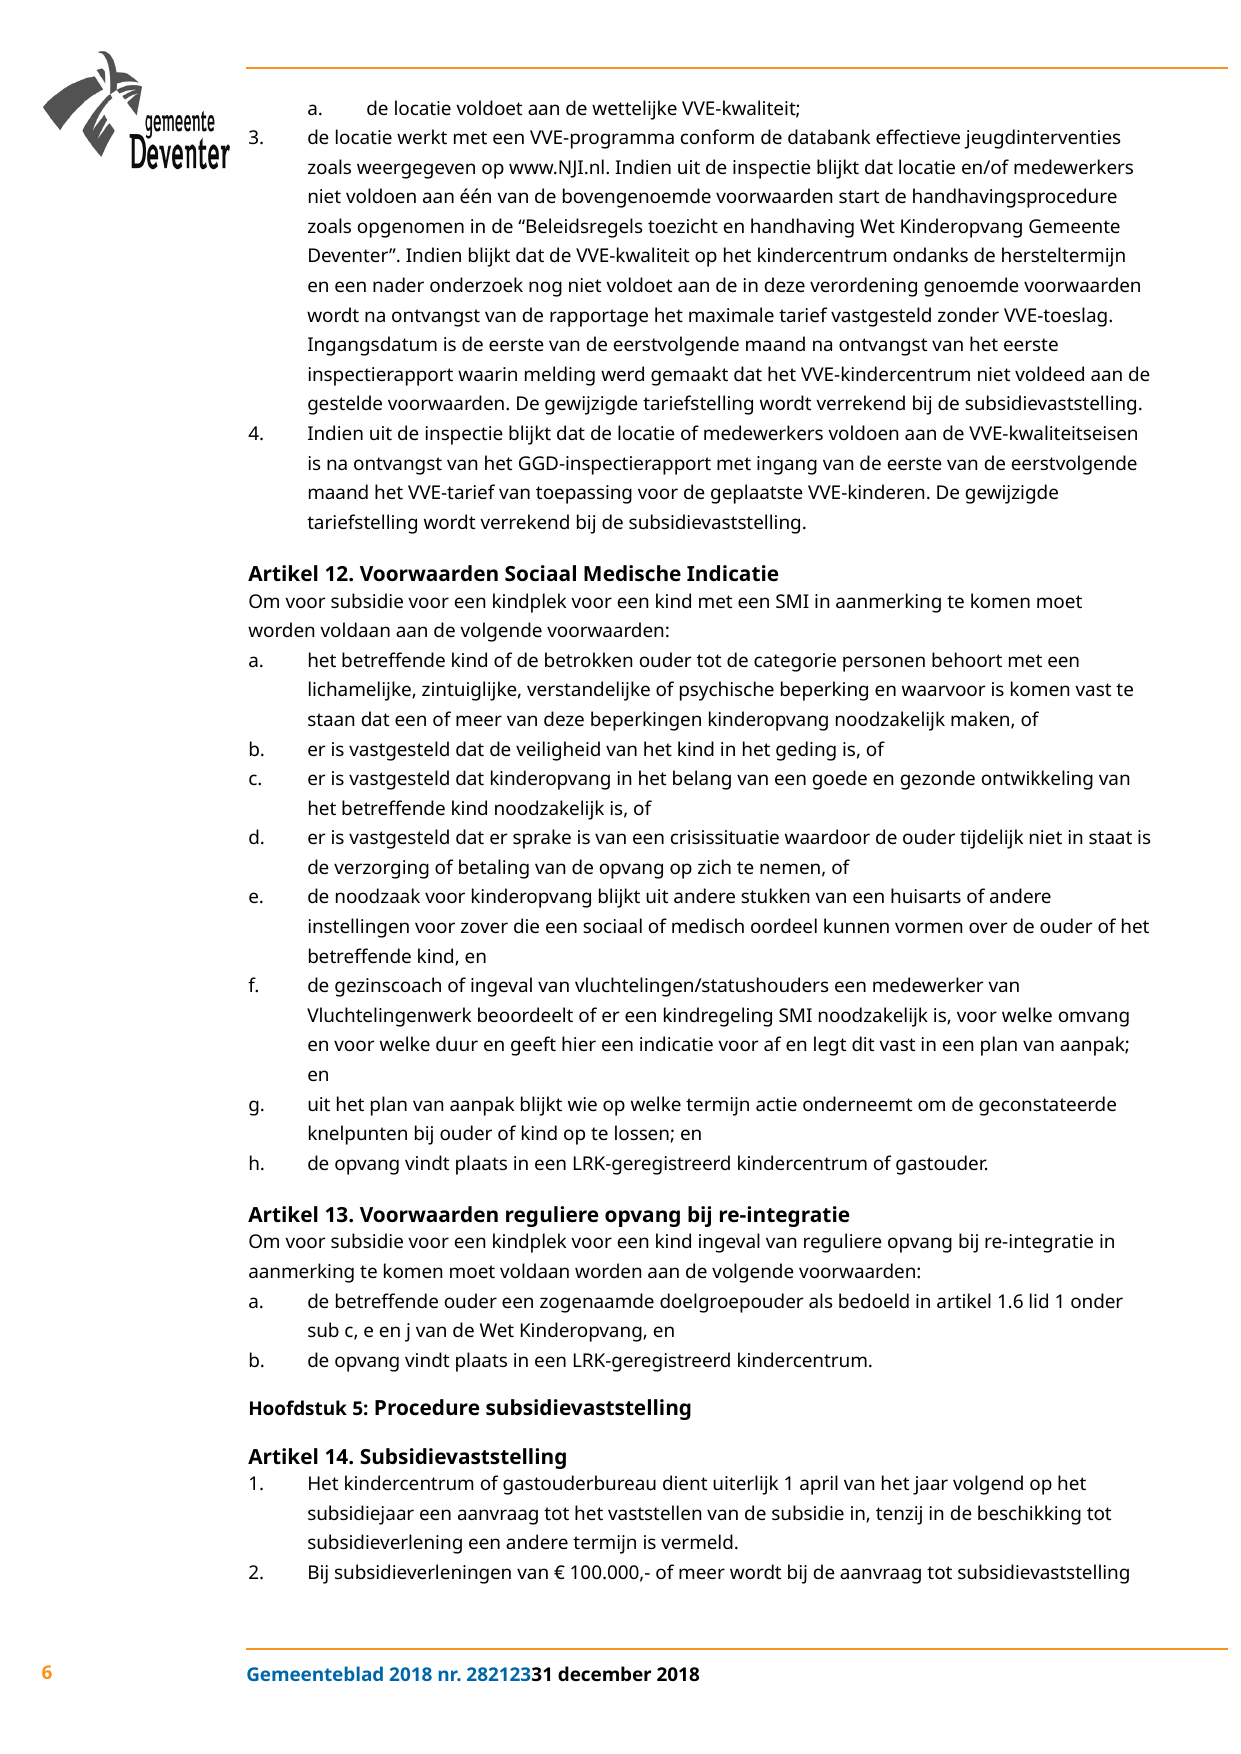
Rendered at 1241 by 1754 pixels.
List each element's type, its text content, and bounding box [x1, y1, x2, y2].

list het betreffende kind of de betrokken ouder tot de categorie personen behoort met een lichamelijke, zintuiglijke, verstandelijke of psychische beperking en waarvoor is komen vast te staan dat een of meer van deze beperkingen kinderopvang noodzakelijk maken, of [248, 647, 1152, 732]
text Om voor subsidie voor een kindplek voor een kind met een SMI in aanmerking te komen moet worden voldaan aan de volgende voorwaarden: [248, 588, 1152, 643]
text Hoofdstuk 5: Procedure subsidievaststelling [248, 1393, 1152, 1421]
list de locatie voldoet aan de wettelijke VVE-kwaliteit; [307, 95, 1152, 121]
list de opvang vindt plaats in een LRK-geregistreerd kindercentrum. [248, 1347, 1152, 1373]
text Om voor subsidie voor een kindplek voor een kind ingeval van reguliere opvang bij re-integratie in aanmerking te komen moet voldaan worden aan de volgende voorwaarden: [248, 1229, 1152, 1284]
list de gezinscoach of ingeval van vluchtelingen/statushouders een medewerker van Vluchtelingenwerk beoordeelt of er een kindregeling SMI noodzakelijk is, voor welke omvang en voor welke duur en geeft hier een indicatie voor af en legt dit vast in een plan van aanpak; en [248, 972, 1152, 1087]
list Bij subsidieverleningen van € 100.000,- of meer wordt bij de aanvraag tot subsidievaststelling [248, 1559, 1152, 1585]
list uit het plan van aanpak blijkt wie op welke termijn actie onderneemt om de geconstateerde knelpunten bij ouder of kind op te lossen; en [248, 1091, 1152, 1146]
list Indien uit de inspectie blijkt dat de locatie of medewerkers voldoen aan de VVE-kwaliteitseisen is na ontvangst van het GGD-inspectierapport met ingang van de eerste van de eerstvolgende maand het VVE-tarief van toepassing voor de geplaatste VVE-kinderen. De gewijzigde tariefstelling wordt verrekend bij de subsidievaststelling. [248, 420, 1152, 535]
text Artikel 13. Voorwaarden reguliere opvang bij re-integratie [248, 1200, 1152, 1229]
picture [41, 47, 231, 172]
list Het kindercentrum of gastouderbureau dient uiterlijk 1 april van het jaar volgend op het subsidiejaar een aanvraag tot het vaststellen van de subsidie in, tenzij in de beschikking tot subsidieverlening een andere termijn is vermeld. [248, 1470, 1152, 1555]
list er is vastgesteld dat kinderopvang in het belang van een goede en gezonde ontwikkeling van het betreffende kind noodzakelijk is, of [248, 765, 1152, 821]
list de locatie werkt met een VVE-programma conform de databank effectieve jeugdinterventies zoals weergegeven op www.NJI.nl. Indien uit de inspectie blijkt dat locatie en/of medewerkers niet voldoen aan één van de bovengenoemde voorwaarden start de handhavingsprocedure zoals opgenomen in de “Beleidsregels toezicht en handhaving Wet Kinderopvang Gemeente Deventer”. Indien blijkt dat de VVE-kwaliteit op het kindercentrum ondanks de hersteltermijn en een nader onderzoek nog niet voldoet aan de in deze verordening genoemde voorwaarden wordt na ontvangst van de rapportage het maximale tarief vastgesteld zonder VVE-toeslag. Ingangsdatum is de eerste van de eerstvolgende maand na ontvangst van het eerste inspectierapport waarin melding werd gemaakt dat het VVE-kindercentrum niet voldeed aan de gestelde voorwaarden. De gewijzigde tariefstelling wordt verrekend bij de subsidievaststelling. [248, 124, 1152, 416]
list er is vastgesteld dat er sprake is van een crisissituatie waardoor de ouder tijdelijk niet in staat is de verzorging of betaling van de opvang op zich te nemen, of [248, 824, 1152, 880]
list de opvang vindt plaats in een LRK-geregistreerd kindercentrum of gastouder. [248, 1150, 1152, 1176]
text Artikel 14. Subsidievaststelling [248, 1442, 1152, 1470]
list de noodzaak voor kinderopvang blijkt uit andere stukken van een huisarts of andere instellingen voor zover die een sociaal of medisch oordeel kunnen vormen over de ouder of het betreffende kind, en [248, 884, 1152, 968]
list er is vastgesteld dat de veiligheid van het kind in het geding is, of [248, 736, 1152, 761]
text Artikel 12. Voorwaarden Sociaal Medische Indicatie [248, 559, 1152, 588]
list de betreffende ouder een zogenaamde doelgroepouder als bedoeld in artikel 1.6 lid 1 onder sub c, e en j van de Wet Kinderopvang, en [248, 1288, 1152, 1343]
